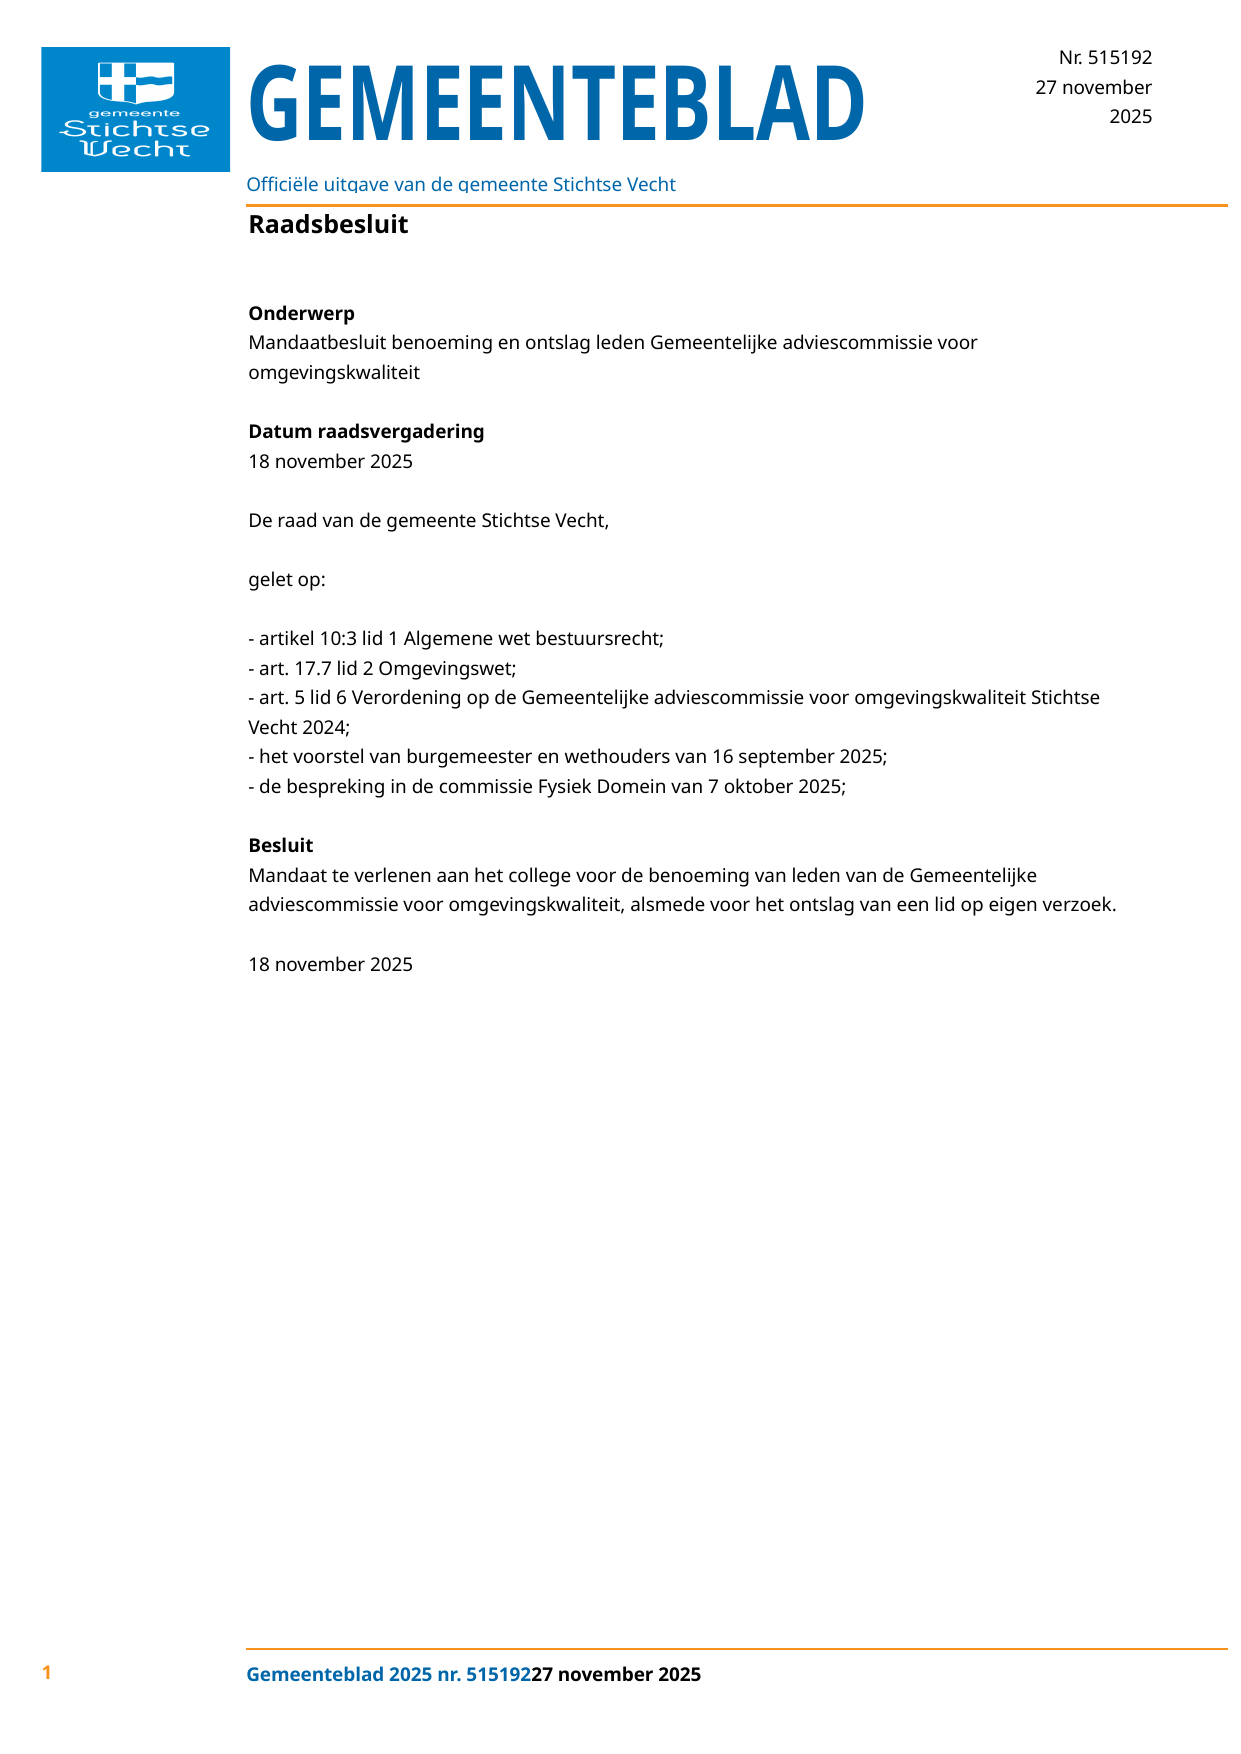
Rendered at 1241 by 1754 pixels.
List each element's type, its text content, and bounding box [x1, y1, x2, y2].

text Onderwerp [248, 300, 1152, 326]
text - de bespreking in de commissie Fysiek Domein van 7 oktober 2025; [248, 773, 1152, 799]
text - art. 5 lid 6 Verordening op de Gemeentelijke adviescommissie voor omgevingskwaliteit Stichtse Vecht 2024; [248, 684, 1152, 740]
text Besluit [248, 832, 1152, 858]
text gelet op: [248, 566, 1152, 592]
text - het voorstel van burgemeester en wethouders van 16 september 2025; [248, 744, 1152, 769]
text De raad van de gemeente Stichtse Vecht, [248, 507, 1152, 533]
text - art. 17.7 lid 2 Omgevingswet; [248, 655, 1152, 681]
text Mandaatbesluit benoeming en ontslag leden Gemeentelijke adviescommissie voor omgevingskwaliteit [248, 329, 1152, 385]
text - artikel 10:3 lid 1 Algemene wet bestuursrecht; [248, 625, 1152, 651]
picture [137, 63, 174, 103]
text Mandaat te verlenen aan het college voor de benoeming van leden van de Gemeentelijke adviescommissie voor omgevingskwaliteit, alsmede voor het ontslag van een lid op eigen verzoek. [248, 862, 1152, 917]
text Datum raadsvergadering [248, 418, 1152, 444]
text Raadsbesluit [248, 207, 1152, 241]
text 18 november 2025 [248, 951, 1152, 976]
picture [99, 63, 135, 101]
text 18 november 2025 [248, 448, 1152, 473]
